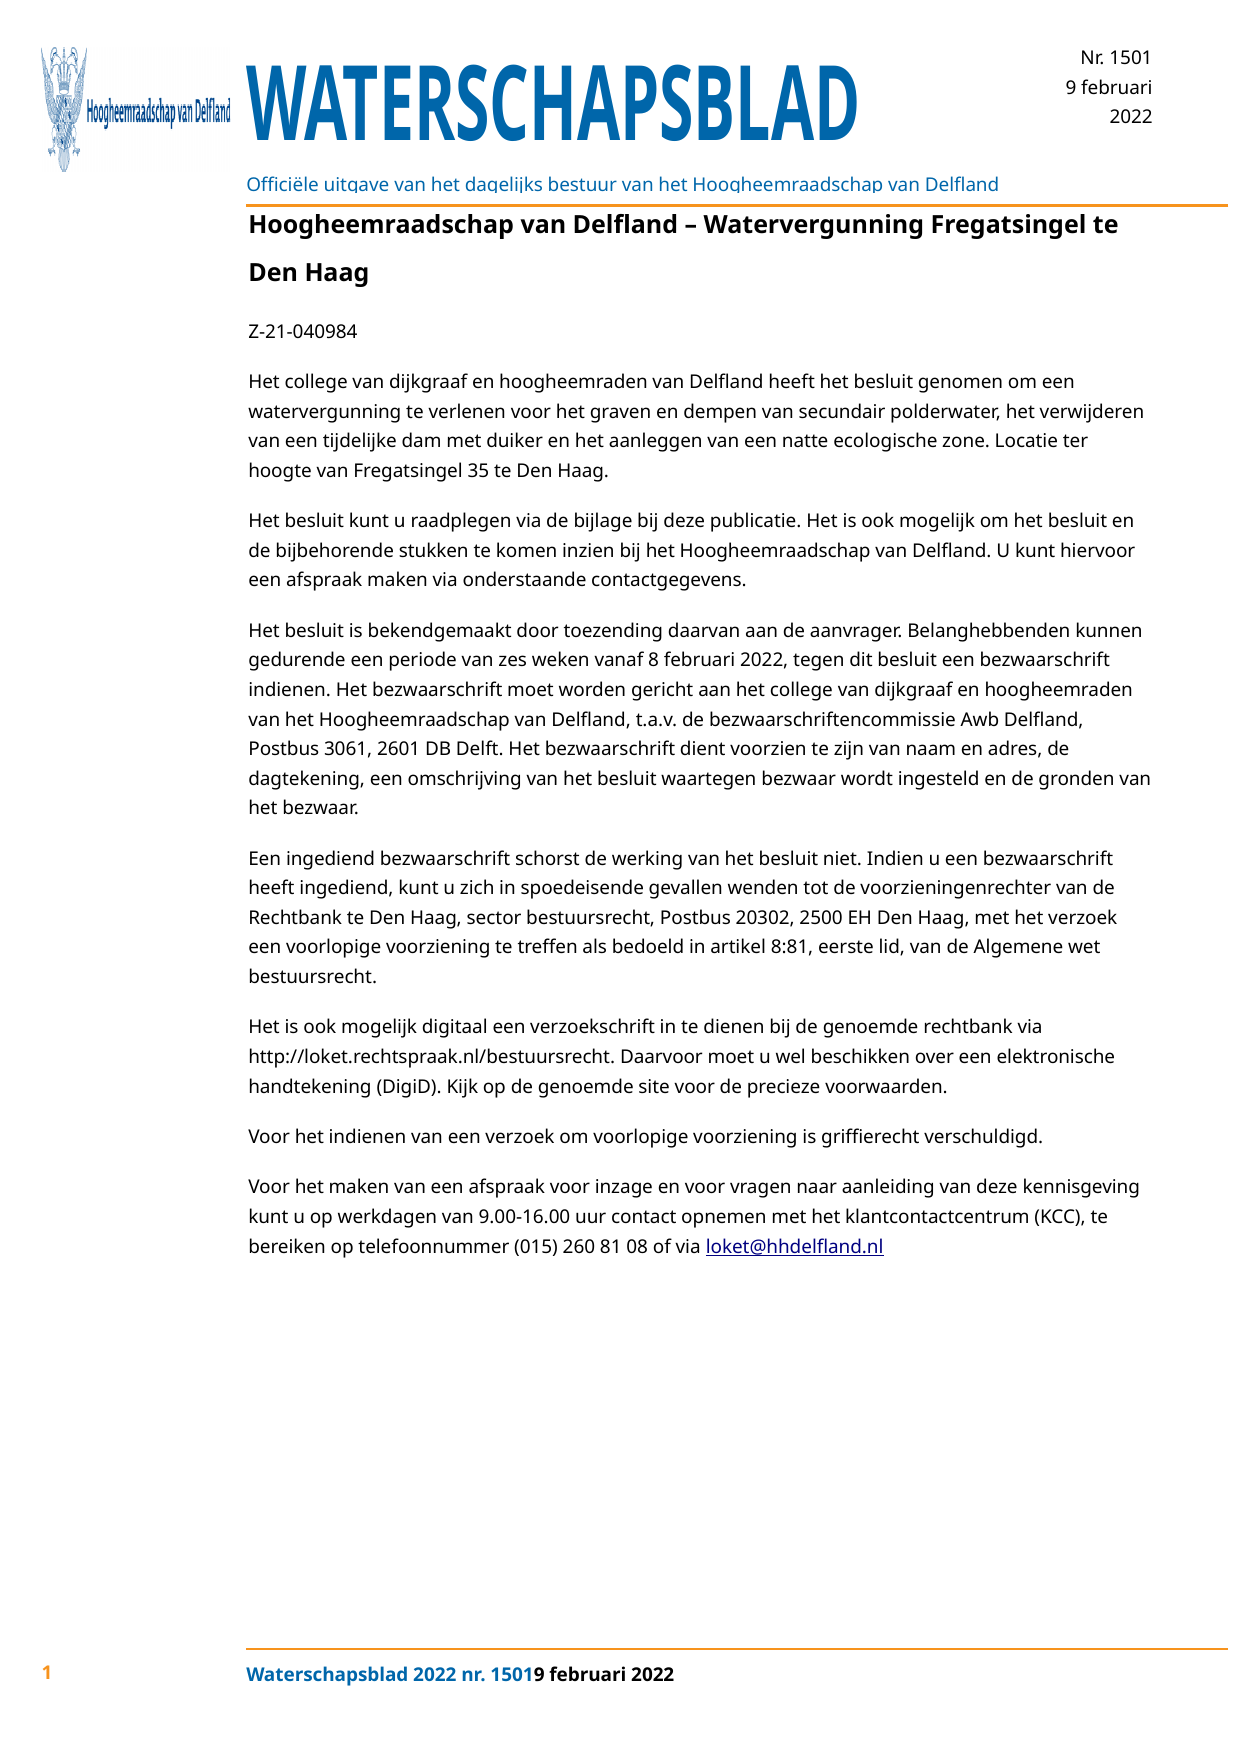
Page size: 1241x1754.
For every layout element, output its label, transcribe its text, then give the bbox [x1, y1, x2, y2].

text Het besluit is bekendgemaakt door toezending daarvan aan de aanvrager. Belanghebbenden kunnen gedurende een periode van zes weken vanaf 8 februari 2022, tegen dit besluit een bezwaarschrift indienen. Het bezwaarschrift moet worden gericht aan het college van dijkgraaf en hoogheemraden van het Hoogheemraadschap van Delfland, t.a.v. de bezwaarschriftencommissie Awb Delfland, Postbus 3061, 2601 DB Delft. Het bezwaarschrift dient voorzien te zijn van naam en adres, de dagtekening, een omschrijving van het besluit waartegen bezwaar wordt ingesteld en de gronden van het bezwaar. [248, 617, 1152, 820]
text Het besluit kunt u raadplegen via de bijlage bij deze publicatie. Het is ook mogelijk om het besluit en de bijbehorende stukken te komen inzien bij het Hoogheemraadschap van Delfland. U kunt hiervoor een afspraak maken via onderstaande contactgegevens. [248, 507, 1152, 592]
picture [41, 47, 231, 172]
text Een ingediend bezwaarschrift schorst de werking van het besluit niet. Indien u een bezwaarschrift heeft ingediend, kunt u zich in spoedeisende gevallen wenden tot de voorzieningenrechter van de Rechtbank te Den Haag, sector bestuursrecht, Postbus 20302, 2500 EH Den Haag, met het verzoek een voorlopige voorziening te treffen als bedoeld in artikel 8:81, eerste lid, van de Algemene wet bestuursrecht. [248, 845, 1152, 989]
text Het is ook mogelijk digitaal een verzoekschrift in te dienen bij de genoemde rechtbank via http://loket.rechtspraak.nl/bestuursrecht. Daarvoor moet u wel beschikken over een elektronische handtekening (DigiD). Kijk op de genoemde site voor de precieze voorwaarden. [248, 1014, 1152, 1099]
text Voor het indienen van een verzoek om voorlopige voorziening is griffierecht verschuldigd. [248, 1123, 1152, 1149]
text Voor het maken van een afspraak voor inzage en voor vragen naar aanleiding van deze kennisgeving kunt u op werkdagen van 9.00-16.00 uur contact opnemen met het klantcontactcentrum (KCC), te bereiken op telefoonnummer (015) 260 81 08 of via loket@hhdelfland.nl [248, 1174, 1152, 1259]
text Hoogheemraadschap van Delfland – Watervergunning Fregatsingel te Den Haag [248, 207, 1152, 288]
text Z-21-040984 [248, 318, 1152, 344]
text Het college van dijkgraaf en hoogheemraden van Delfland heeft het besluit genomen om een watervergunning te verlenen voor het graven en dempen van secundair polderwater, het verwijderen van een tijdelijke dam met duiker en het aanleggen van een natte ecologische zone. Locatie ter hoogte van Fregatsingel 35 te Den Haag. [248, 368, 1152, 483]
